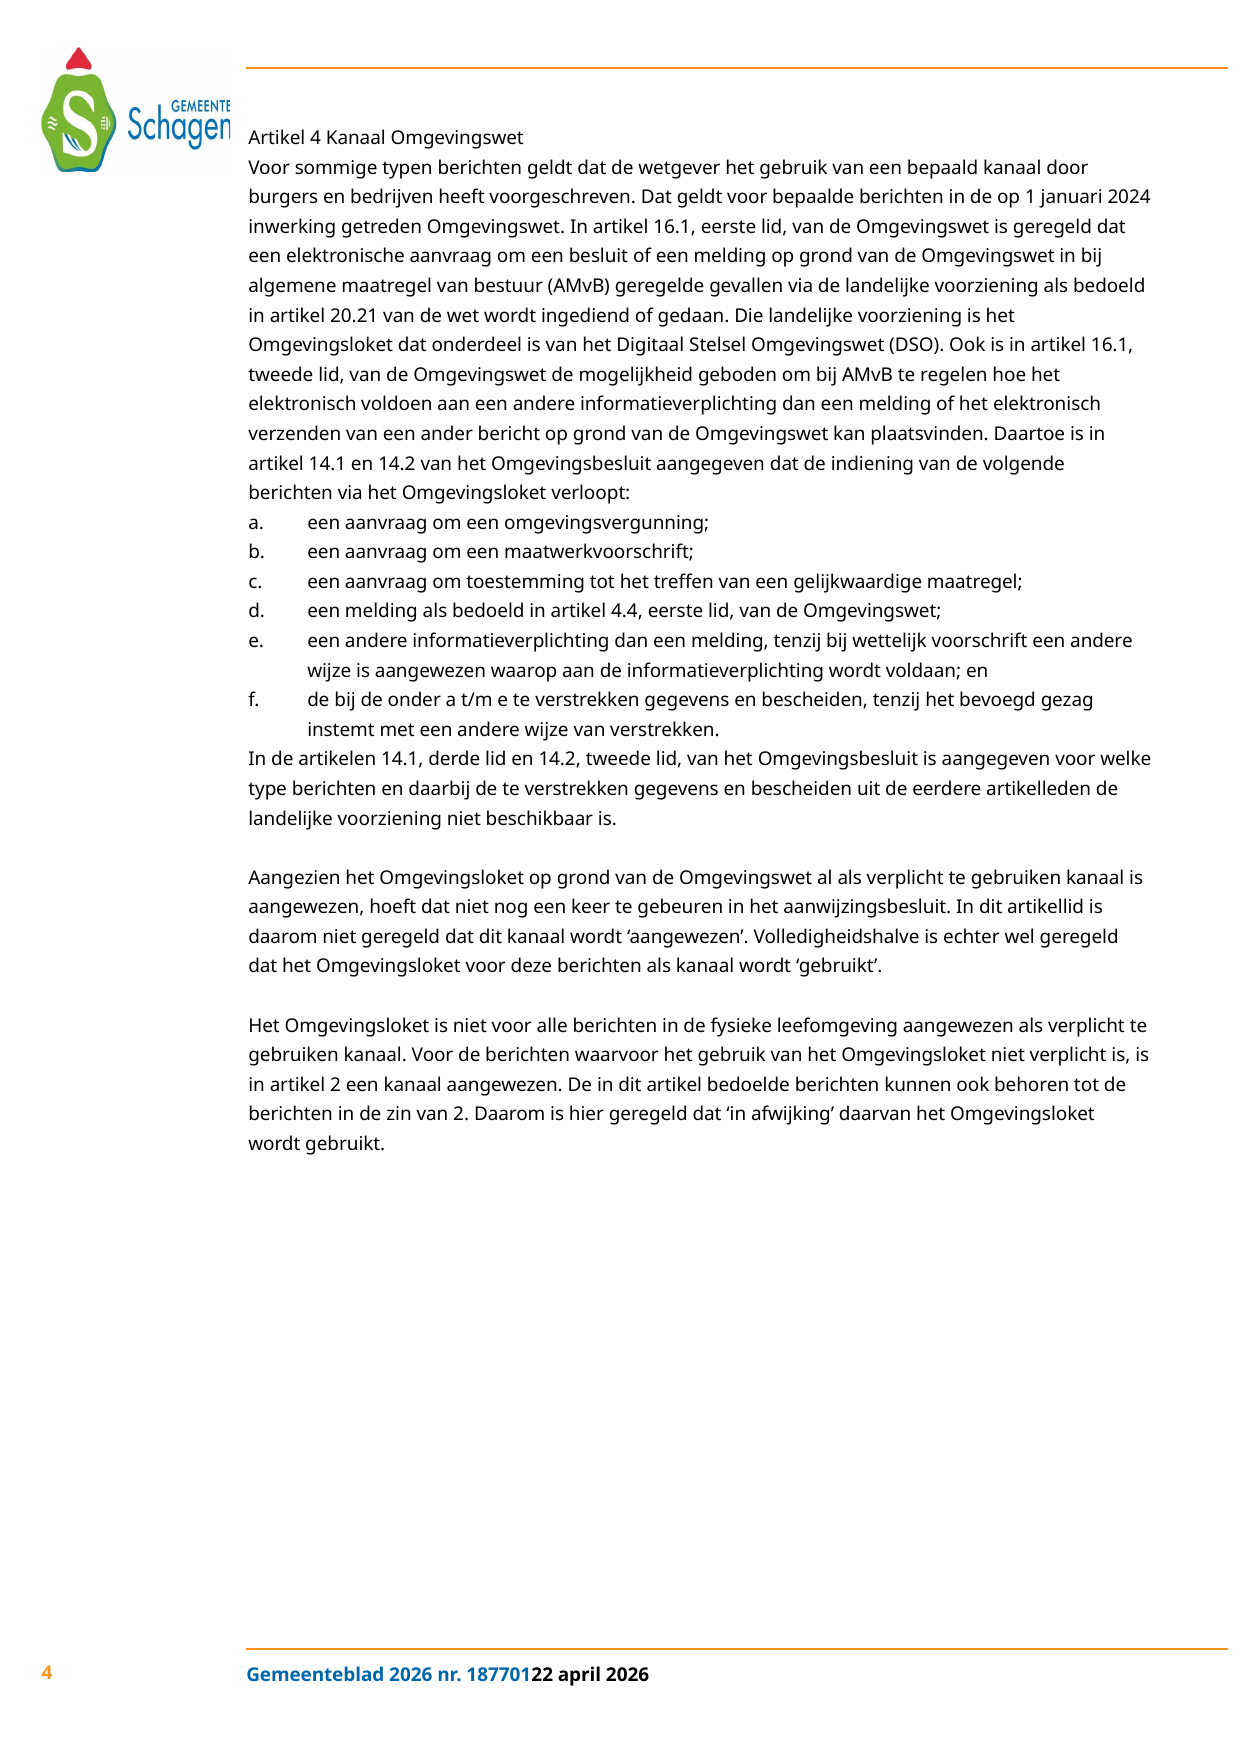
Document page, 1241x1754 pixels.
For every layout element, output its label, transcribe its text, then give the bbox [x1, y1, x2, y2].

text Voor sommige typen berichten geldt dat de wetgever het gebruik van een bepaald kanaal door burgers en bedrijven heeft voorgeschreven. Dat geldt voor bepaalde berichten in de op 1 januari 2024 inwerking getreden Omgevingswet. In artikel 16.1, eerste lid, van de Omgevingswet is geregeld dat een elektronische aanvraag om een besluit of een melding op grond van de Omgevingswet in bij algemene maatregel van bestuur (AMvB) geregelde gevallen via de landelijke voorziening als bedoeld in artikel 20.21 van de wet wordt ingediend of gedaan. Die landelijke voorziening is het Omgevingsloket dat onderdeel is van het Digitaal Stelsel Omgevingswet (DSO). Ook is in artikel 16.1, tweede lid, van de Omgevingswet de mogelijkheid geboden om bij AMvB te regelen hoe het elektronisch voldoen aan een andere informatieverplichting dan een melding of het elektronisch verzenden van een ander bericht op grond van de Omgevingswet kan plaatsvinden. Daartoe is in artikel 14.1 en 14.2 van het Omgevingsbesluit aangegeven dat de indiening van de volgende berichten via het Omgevingsloket verloopt: [248, 154, 1152, 505]
list de bij de onder a t/m e te verstrekken gegevens en bescheiden, tenzij het bevoegd gezag instemt met een andere wijze van verstrekken. [248, 686, 1152, 742]
list een andere informatieverplichting dan een melding, tenzij bij wettelijk voorschrift een andere wijze is aangewezen waarop aan de informatieverplichting wordt voldaan; en [248, 627, 1152, 683]
list een aanvraag om een maatwerkvoorschrift; [248, 538, 1152, 564]
list een aanvraag om toestemming tot het treffen van een gelijkwaardige maatregel; [248, 568, 1152, 594]
list een melding als bedoeld in artikel 4.4, eerste lid, van de Omgevingswet; [248, 598, 1152, 623]
text Het Omgevingsloket is niet voor alle berichten in de fysieke leefomgeving aangewezen als verplicht te gebruiken kanaal. Voor de berichten waarvoor het gebruik van het Omgevingsloket niet verplicht is, is in artikel 2 een kanaal aangewezen. De in dit artikel bedoelde berichten kunnen ook behoren tot de berichten in de zin van 2. Daarom is hier geregeld dat ‘in afwijking’ daarvan het Omgevingsloket wordt gebruikt. [248, 1012, 1152, 1156]
text In de artikelen 14.1, derde lid en 14.2, tweede lid, van het Omgevingsbesluit is aangegeven voor welke type berichten en daarbij de te verstrekken gegevens en bescheiden uit de eerdere artikelleden de landelijke voorziening niet beschikbaar is. [248, 746, 1152, 831]
list een aanvraag om een omgevingsvergunning; [248, 509, 1152, 535]
text Artikel 4 Kanaal Omgevingswet [248, 124, 1152, 150]
text Aangezien het Omgevingsloket op grond van de Omgevingswet al als verplicht te gebruiken kanaal is aangewezen, hoeft dat niet nog een keer te gebeuren in het aanwijzingsbesluit. In dit artikellid is daarom niet geregeld dat dit kanaal wordt ‘aangewezen’. Volledigheidshalve is echter wel geregeld dat het Omgevingsloket voor deze berichten als kanaal wordt ‘gebruikt’. [248, 864, 1152, 978]
picture [41, 47, 231, 172]
